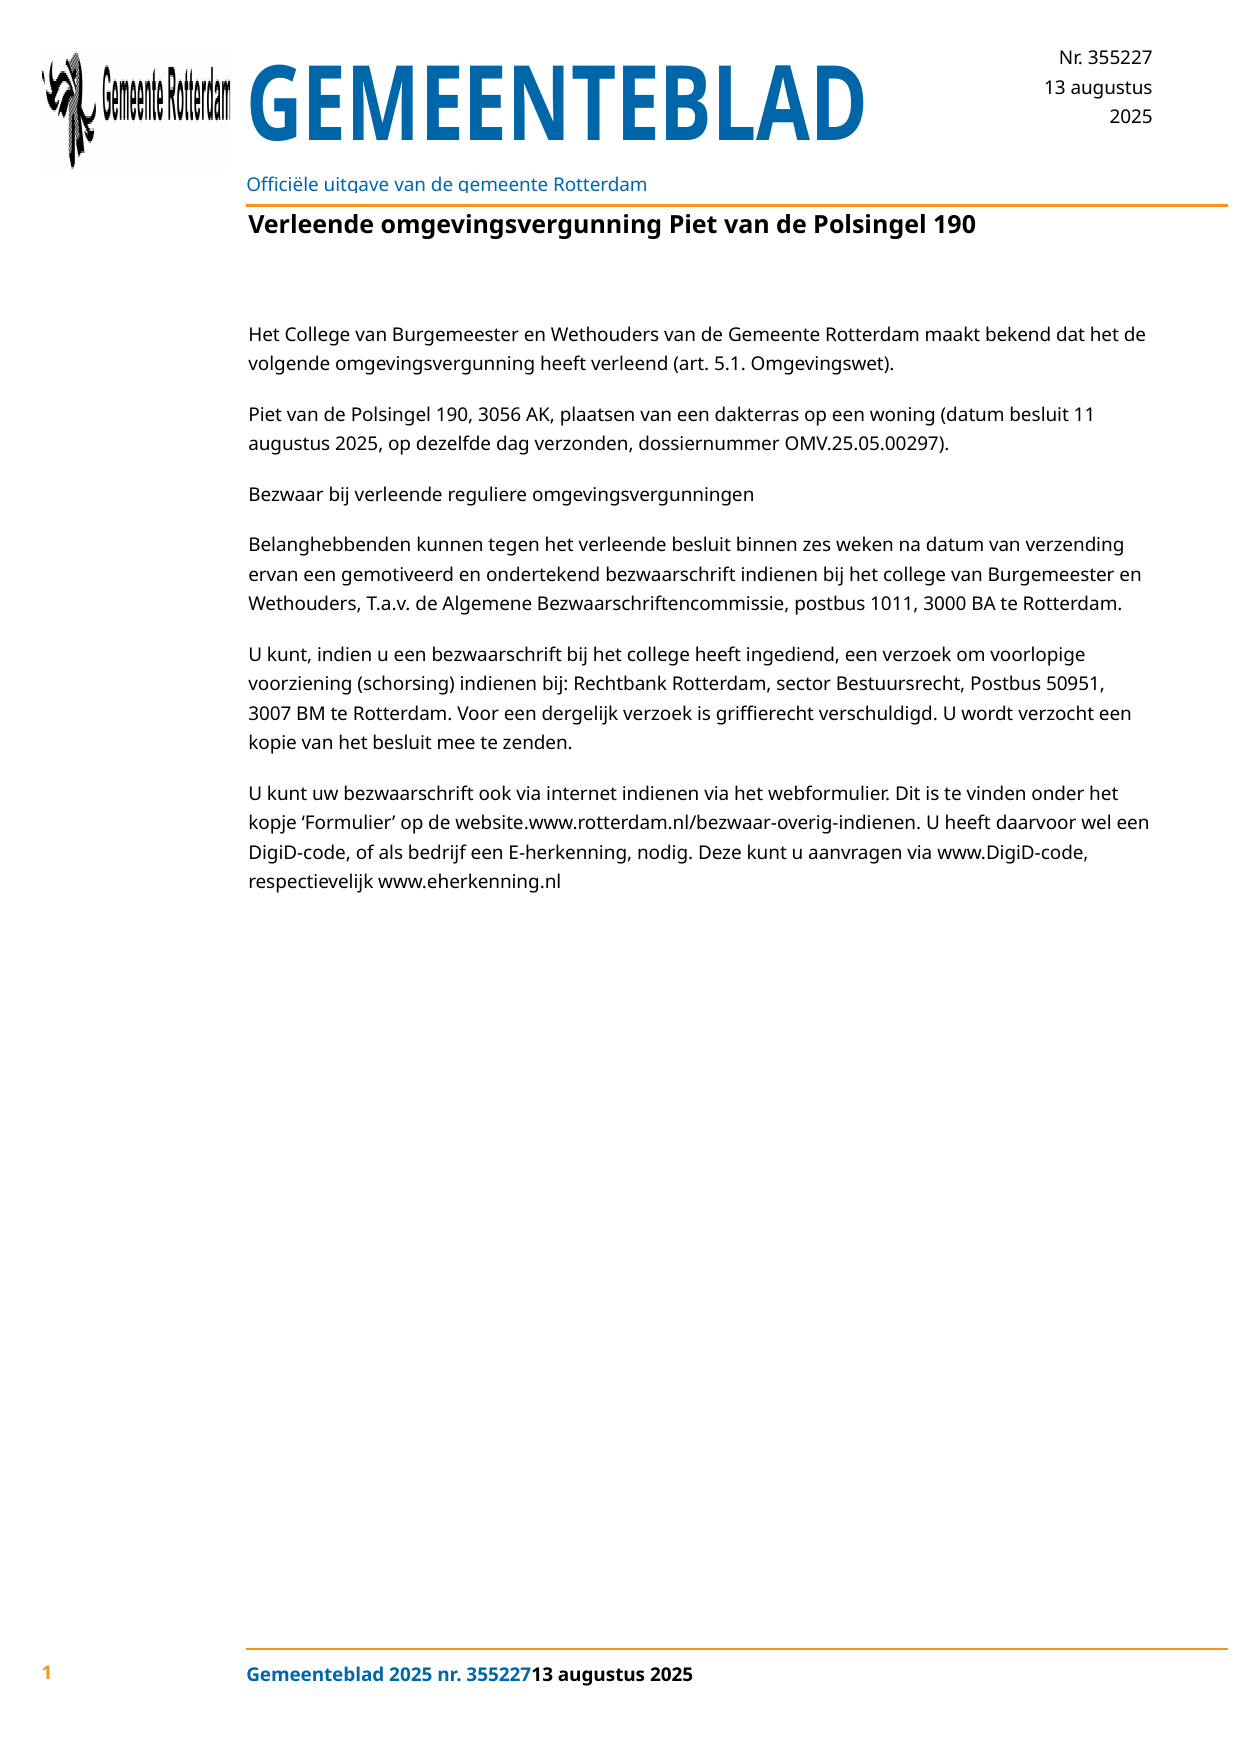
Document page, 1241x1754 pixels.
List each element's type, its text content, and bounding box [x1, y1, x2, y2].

text U kunt uw bezwaarschrift ook via internet indienen via het webformulier. Dit is te vinden onder het kopje ‘Formulier’ op de website.www.rotterdam.nl/bezwaar-overig-indienen. U heeft daarvoor wel een DigiD-code, of als bedrijf een E-herkenning, nodig. Deze kunt u aanvragen via www.DigiD-code, respectievelijk www.eherkenning.nl [248, 780, 1152, 894]
text Het College van Burgemeester en Wethouders van de Gemeente Rotterdam maakt bekend dat het de volgende omgevingsvergunning heeft verleend (art. 5.1. Omgevingswet). [248, 321, 1152, 376]
text Piet van de Polsingel 190, 3056 AK, plaatsen van een dakterras op een woning (datum besluit 11 augustus 2025, op dezelfde dag verzonden, dossiernummer OMV.25.05.00297). [248, 401, 1152, 456]
picture [41, 47, 231, 172]
text U kunt, indien u een bezwaarschrift bij het college heeft ingediend, een verzoek om voorlopige voorziening (schorsing) indienen bij: Rechtbank Rotterdam, sector Bestuursrecht, Postbus 50951, 3007 BM te Rotterdam. Voor een dergelijk verzoek is griffierecht verschuldigd. U wordt verzocht een kopie van het besluit mee te zenden. [248, 641, 1152, 755]
text Bezwaar bij verleende reguliere omgevingsvergunningen [248, 481, 1152, 506]
text Belanghebbenden kunnen tegen het verleende besluit binnen zes weken na datum van verzending ervan een gemotiveerd en ondertekend bezwaarschrift indienen bij het college van Burgemeester en Wethouders, T.a.v. de Algemene Bezwaarschriftencommissie, postbus 1011, 3000 BA te Rotterdam. [248, 531, 1152, 616]
text Verleende omgevingsvergunning Piet van de Polsingel 190 [248, 207, 1152, 241]
